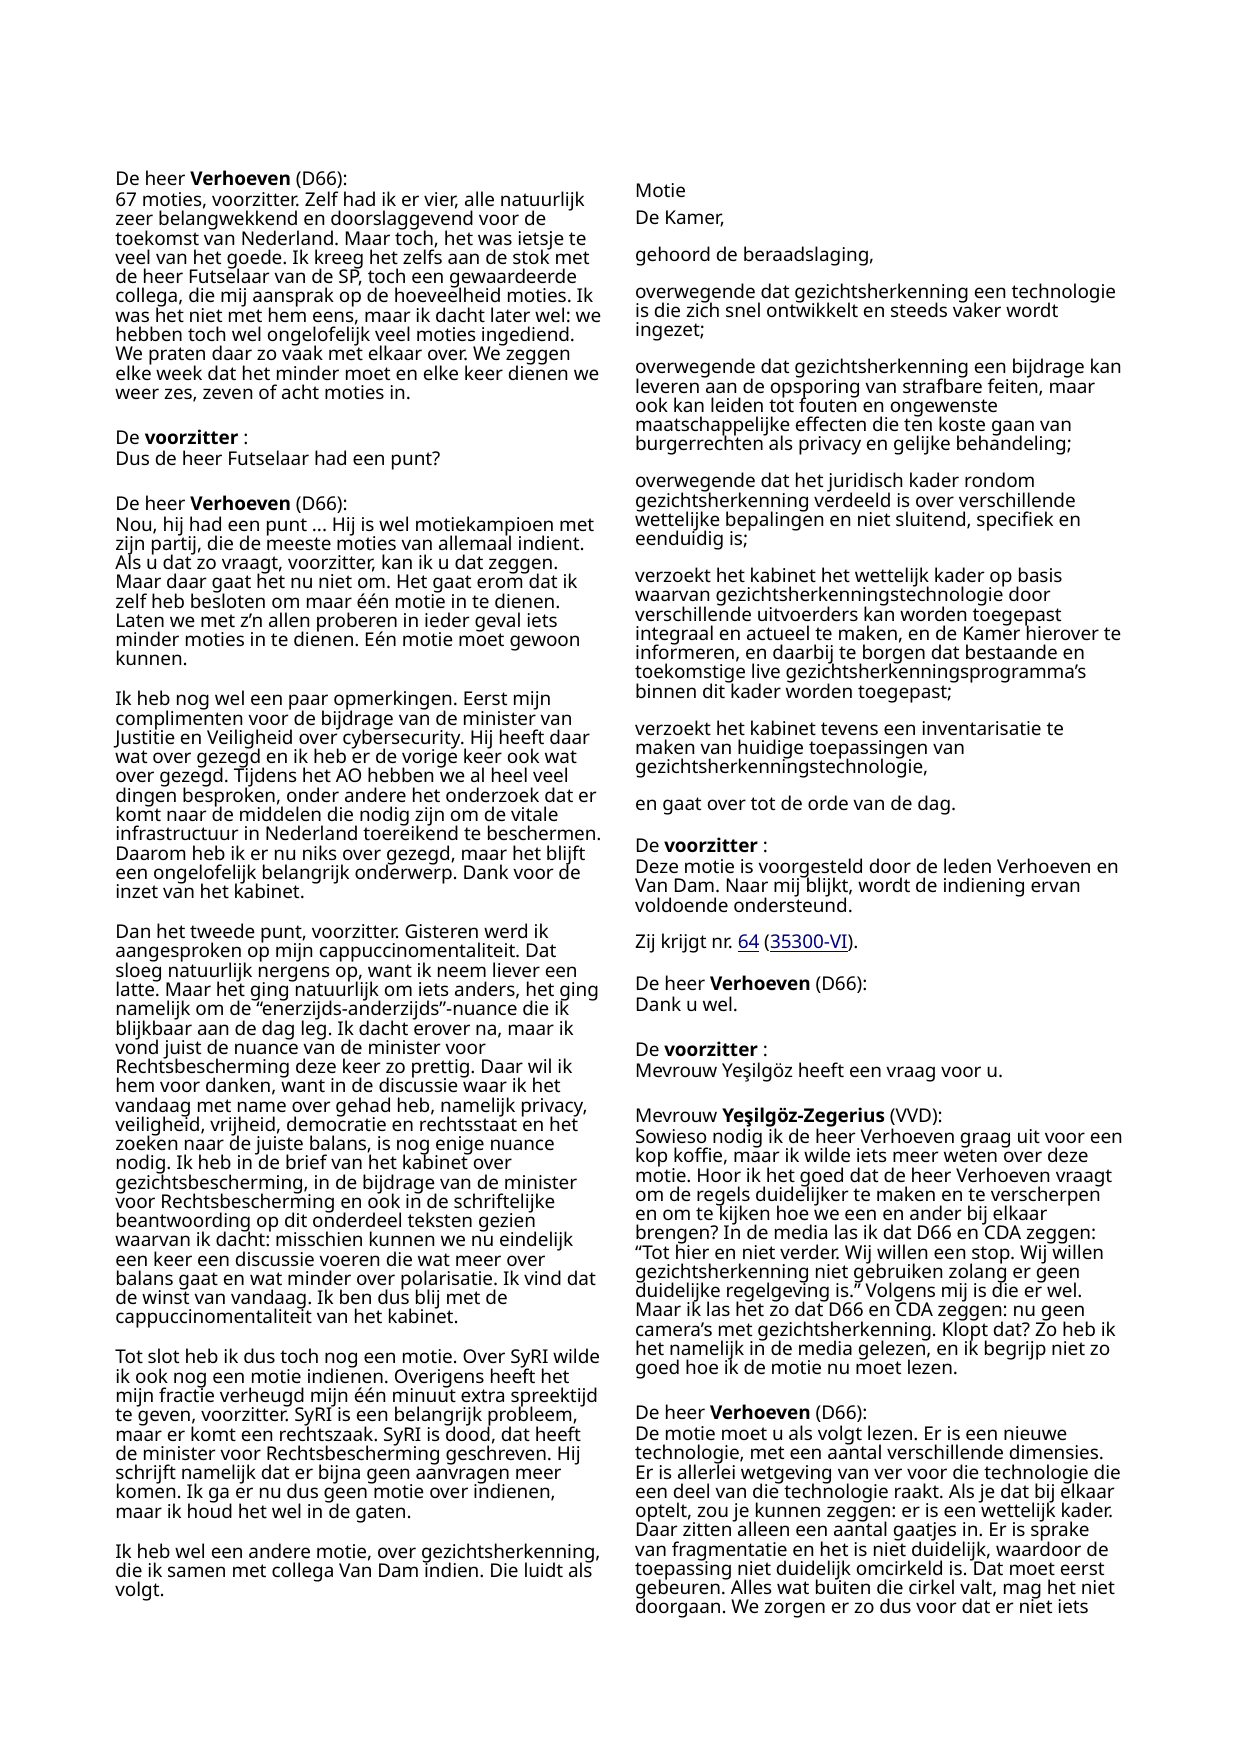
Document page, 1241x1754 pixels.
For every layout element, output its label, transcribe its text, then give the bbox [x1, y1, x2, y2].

text Nou, hij had een punt ... Hij is wel motiekampioen met zijn partij, die de meeste moties van allemaal indient. Als u dat zo vraagt, voorzitter, kan ik u dat zeggen. Maar daar gaat het nu niet om. Het gaat erom dat ik zelf heb besloten om maar één motie in te dienen. Laten we met z’n allen proberen in ieder geval iets minder moties in te dienen. Eén motie moet gewoon kunnen. [115, 516, 605, 670]
text Deze motie is voorgesteld door de leden Verhoeven en Van Dam. Naar mij blijkt, wordt de indiening ervan voldoende ondersteund. [635, 858, 1125, 916]
text Ik heb wel een andere motie, over gezichtsherkenning, die ik samen met collega Van Dam indien. Die luidt als volgt. [115, 1543, 605, 1601]
text verzoekt het kabinet tevens een inventarisatie te maken van huidige toepassingen van gezichtsherkenningstechnologie, [635, 720, 1125, 778]
text De voorzitter : [635, 1036, 1125, 1062]
text De heer Verhoeven (D66): [115, 165, 605, 191]
text Dus de heer Futselaar had een punt? [115, 450, 605, 469]
text De heer Verhoeven (D66): [635, 971, 1125, 996]
text De heer Verhoeven (D66): [115, 490, 605, 516]
text Dank u wel. [635, 996, 1125, 1016]
text 67 moties, voorzitter. Zelf had ik er vier, alle natuurlijk zeer belangwekkend en doorslaggevend voor de toekomst van Nederland. Maar toch, het was ietsje te veel van het goede. Ik kreeg het zelfs aan de stok met de heer Futselaar van de SP, toch een gewaardeerde collega, die mij aansprak op de hoeveelheid moties. Ik was het niet met hem eens, maar ik dacht later wel: we hebben toch wel ongelofelijk veel moties ingediend. We praten daar zo vaak met elkaar over. We zeggen elke week dat het minder moet en elke keer dienen we weer zes, zeven of acht moties in. [115, 191, 605, 403]
text en gaat over tot de orde van de dag. [635, 795, 1125, 814]
text verzoekt het kabinet het wettelijk kader op basis waarvan gezichtsherkenningstechnologie door verschillende uitvoerders kan worden toegepast integraal en actueel te maken, en de Kamer hierover te informeren, en daarbij te borgen dat bestaande en toekomstige live gezichtsherkenningsprogramma’s binnen dit kader worden toegepast; [635, 567, 1125, 702]
text overwegende dat het juridisch kader rondom gezichtsherkenning verdeeld is over verschillende wettelijke bepalingen en niet sluitend, specifiek en eenduidig is; [635, 472, 1125, 549]
text De voorzitter : [635, 832, 1125, 858]
text overwegende dat gezichtsherkenning een technologie is die zich snel ontwikkelt en steeds vaker wordt ingezet; [635, 283, 1125, 341]
text De heer Verhoeven (D66): [635, 1399, 1125, 1425]
text Tot slot heb ik dus toch nog een motie. Over SyRI wilde ik ook nog een motie indienen. Overigens heeft het mijn fractie verheugd mijn één minuut extra spreektijd te geven, voorzitter. SyRI is een belangrijk probleem, maar er komt een rechtszaak. SyRI is dood, dat heeft de minister voor Rechtsbescherming geschreven. Hij schrijft namelijk dat er bijna geen aanvragen meer komen. Ik ga er nu dus geen motie over indienen, maar ik houd het wel in de gaten. [115, 1348, 605, 1522]
text Zij krijgt nr. 64 (35300-VI). [635, 933, 1125, 953]
text De motie moet u als volgt lezen. Er is een nieuwe technologie, met een aantal verschillende dimensies. Er is allerlei wetgeving van ver voor die technologie die een deel van die technologie raakt. Als je dat bij elkaar optelt, zou je kunnen zeggen: er is een wettelijk kader. Daar zitten alleen een aantal gaatjes in. Er is sprake van fragmentatie en het is niet duidelijk, waardoor de toepassing niet duidelijk omcirkeld is. Dat moet eerst gebeuren. Alles wat buiten die cirkel valt, mag het niet doorgaan. We zorgen er zo dus voor dat er niet iets [635, 1425, 1125, 1618]
text gehoord de beraadslaging, [635, 246, 1125, 265]
text overwegende dat gezichtsherkenning een bijdrage kan leveren aan de opsporing van strafbare feiten, maar ook kan leiden tot fouten en ongewenste maatschappelijke effecten die ten koste gaan van burgerrechten als privacy en gelijke behandeling; [635, 358, 1125, 455]
text De Kamer, [635, 209, 1125, 228]
text Motie [635, 177, 1125, 203]
text Ik heb nog wel een paar opmerkingen. Eerst mijn complimenten voor de bijdrage van de minister van Justitie en Veiligheid over cybersecurity. Hij heeft daar wat over gezegd en ik heb er de vorige keer ook wat over gezegd. Tijdens het AO hebben we al heel veel dingen besproken, onder andere het onderzoek dat er komt naar de middelen die nodig zijn om de vitale infrastructuur in Nederland toereikend te beschermen. Daarom heb ik er nu niks over gezegd, maar het blijft een ongelofelijk belangrijk onderwerp. Dank voor de inzet van het kabinet. [115, 690, 605, 902]
text Mevrouw Yeşilgöz heeft een vraag voor u. [635, 1062, 1125, 1081]
text Dan het tweede punt, voorzitter. Gisteren werd ik aangesproken op mijn cappuccinomentaliteit. Dat sloeg natuurlijk nergens op, want ik neem liever een latte. Maar het ging natuurlijk om iets anders, het ging namelijk om de “enerzijds-anderzijds”-nuance die ik blijkbaar aan de dag leg. Ik dacht erover na, maar ik vond juist de nuance van de minister voor Rechtsbescherming deze keer zo prettig. Daar wil ik hem voor danken, want in de discussie waar ik het vandaag met name over gehad heb, namelijk privacy, veiligheid, vrijheid, democratie en rechtsstaat en het zoeken naar de juiste balans, is nog enige nuance nodig. Ik heb in de brief van het kabinet over gezichtsbescherming, in de bijdrage van de minister voor Rechtsbescherming en ook in de schriftelijke beantwoording op dit onderdeel teksten gezien waarvan ik dacht: misschien kunnen we nu eindelijk een keer een discussie voeren die wat meer over balans gaat en wat minder over polarisatie. Ik vind dat de winst van vandaag. Ik ben dus blij met de cappuccinomentaliteit van het kabinet. [115, 923, 605, 1328]
text Sowieso nodig ik de heer Verhoeven graag uit voor een kop koffie, maar ik wilde iets meer weten over deze motie. Hoor ik het goed dat de heer Verhoeven vraagt om de regels duidelijker te maken en te verscherpen en om te kijken hoe we een en ander bij elkaar brengen? In de media las ik dat D66 en CDA zeggen: “Tot hier en niet verder. Wij willen een stop. Wij willen gezichtsherkenning niet gebruiken zolang er geen duidelijke regelgeving is.” Volgens mij is die er wel. Maar ik las het zo dat D66 en CDA zeggen: nu geen camera’s met gezichtsherkenning. Klopt dat? Zo heb ik het namelijk in de media gelezen, en ik begrijp niet zo goed hoe ik de motie nu moet lezen. [635, 1128, 1125, 1378]
text Mevrouw Yeşilgöz-Zegerius (VVD): [635, 1102, 1125, 1128]
text De voorzitter : [115, 424, 605, 450]
